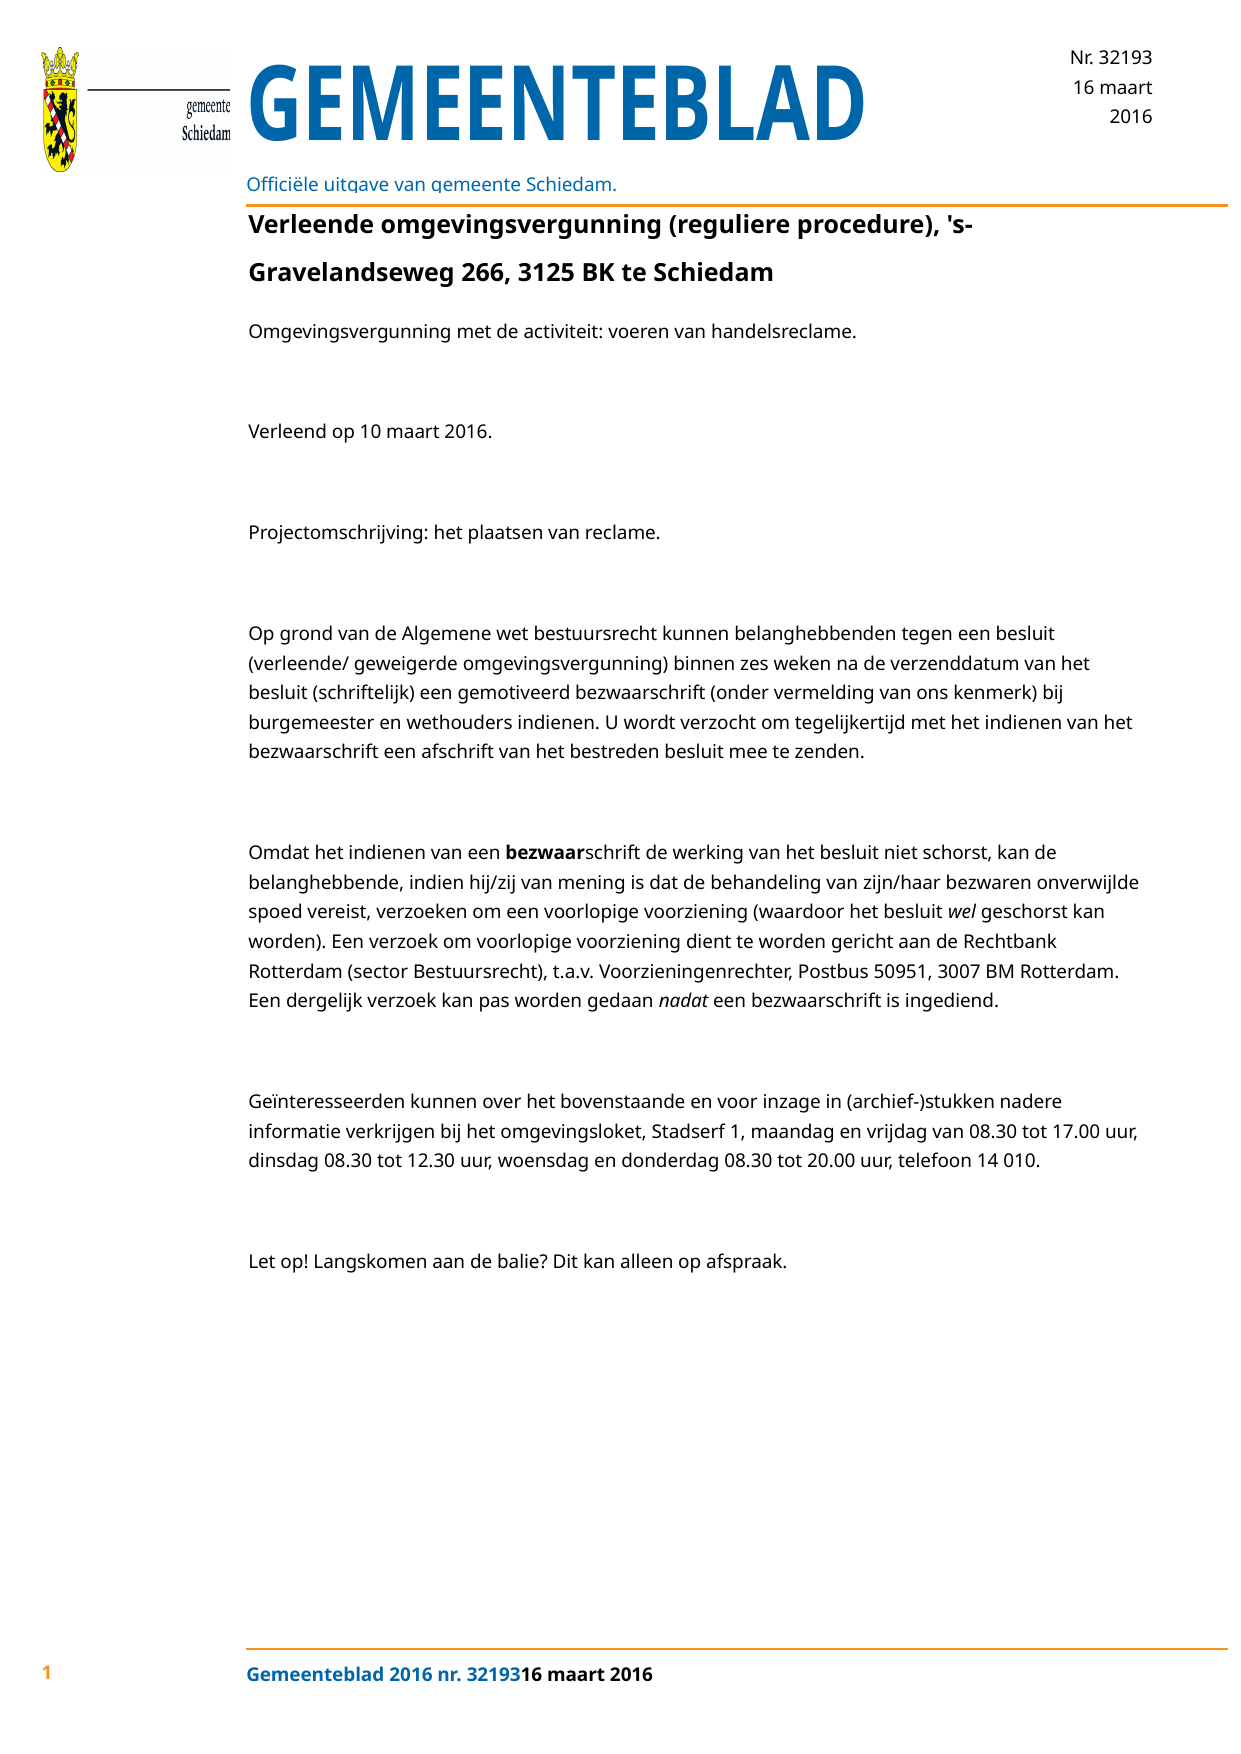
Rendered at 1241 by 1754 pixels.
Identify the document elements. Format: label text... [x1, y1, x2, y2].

text Let op! Langskomen aan de balie? Dit kan alleen op afspraak. [248, 1248, 1152, 1274]
text Projectomschrijving: het plaatsen van reclame. [248, 519, 1152, 545]
picture [41, 47, 231, 172]
text Geïnteresseerden kunnen over het bovenstaande en voor inzage in (archief-)stukken nadere informatie verkrijgen bij het omgevingsloket, Stadserf 1, maandag en vrijdag van 08.30 tot 17.00 uur, dinsdag 08.30 tot 12.30 uur, woensdag en donderdag 08.30 tot 20.00 uur, telefoon 14 010. [248, 1088, 1152, 1173]
text Omgevingsvergunning met de activiteit: voeren van handelsreclame. [248, 318, 1152, 344]
text Op grond van de Algemene wet bestuursrecht kunnen belanghebbenden tegen een besluit (verleende/ geweigerde omgevingsvergunning) binnen zes weken na de verzenddatum van het besluit (schriftelijk) een gemotiveerd bezwaarschrift (onder vermelding van ons kenmerk) bij burgemeester en wethouders indienen. U wordt verzocht om tegelijkertijd met het indienen van het bezwaarschrift een afschrift van het bestreden besluit mee te zenden. [248, 620, 1152, 764]
text Verleend op 10 maart 2016. [248, 419, 1152, 444]
text Verleende omgevingsvergunning (reguliere procedure), 's-Gravelandseweg 266, 3125 BK te Schiedam [248, 207, 1152, 288]
text Omdat het indienen van een bezwaarschrift de werking van het besluit niet schorst, kan de belanghebbende, indien hij/zij van mening is dat de behandeling van zijn/haar bezwaren onverwijlde spoed vereist, verzoeken om een voorlopige voorziening (waardoor het besluit wel geschorst kan worden). Een verzoek om voorlopige voorziening dient te worden gericht aan de Rechtbank Rotterdam (sector Bestuursrecht), t.a.v. Voorzieningenrechter, Postbus 50951, 3007 BM Rotterdam. Een dergelijk verzoek kan pas worden gedaan nadat een bezwaarschrift is ingediend. [248, 839, 1152, 1013]
